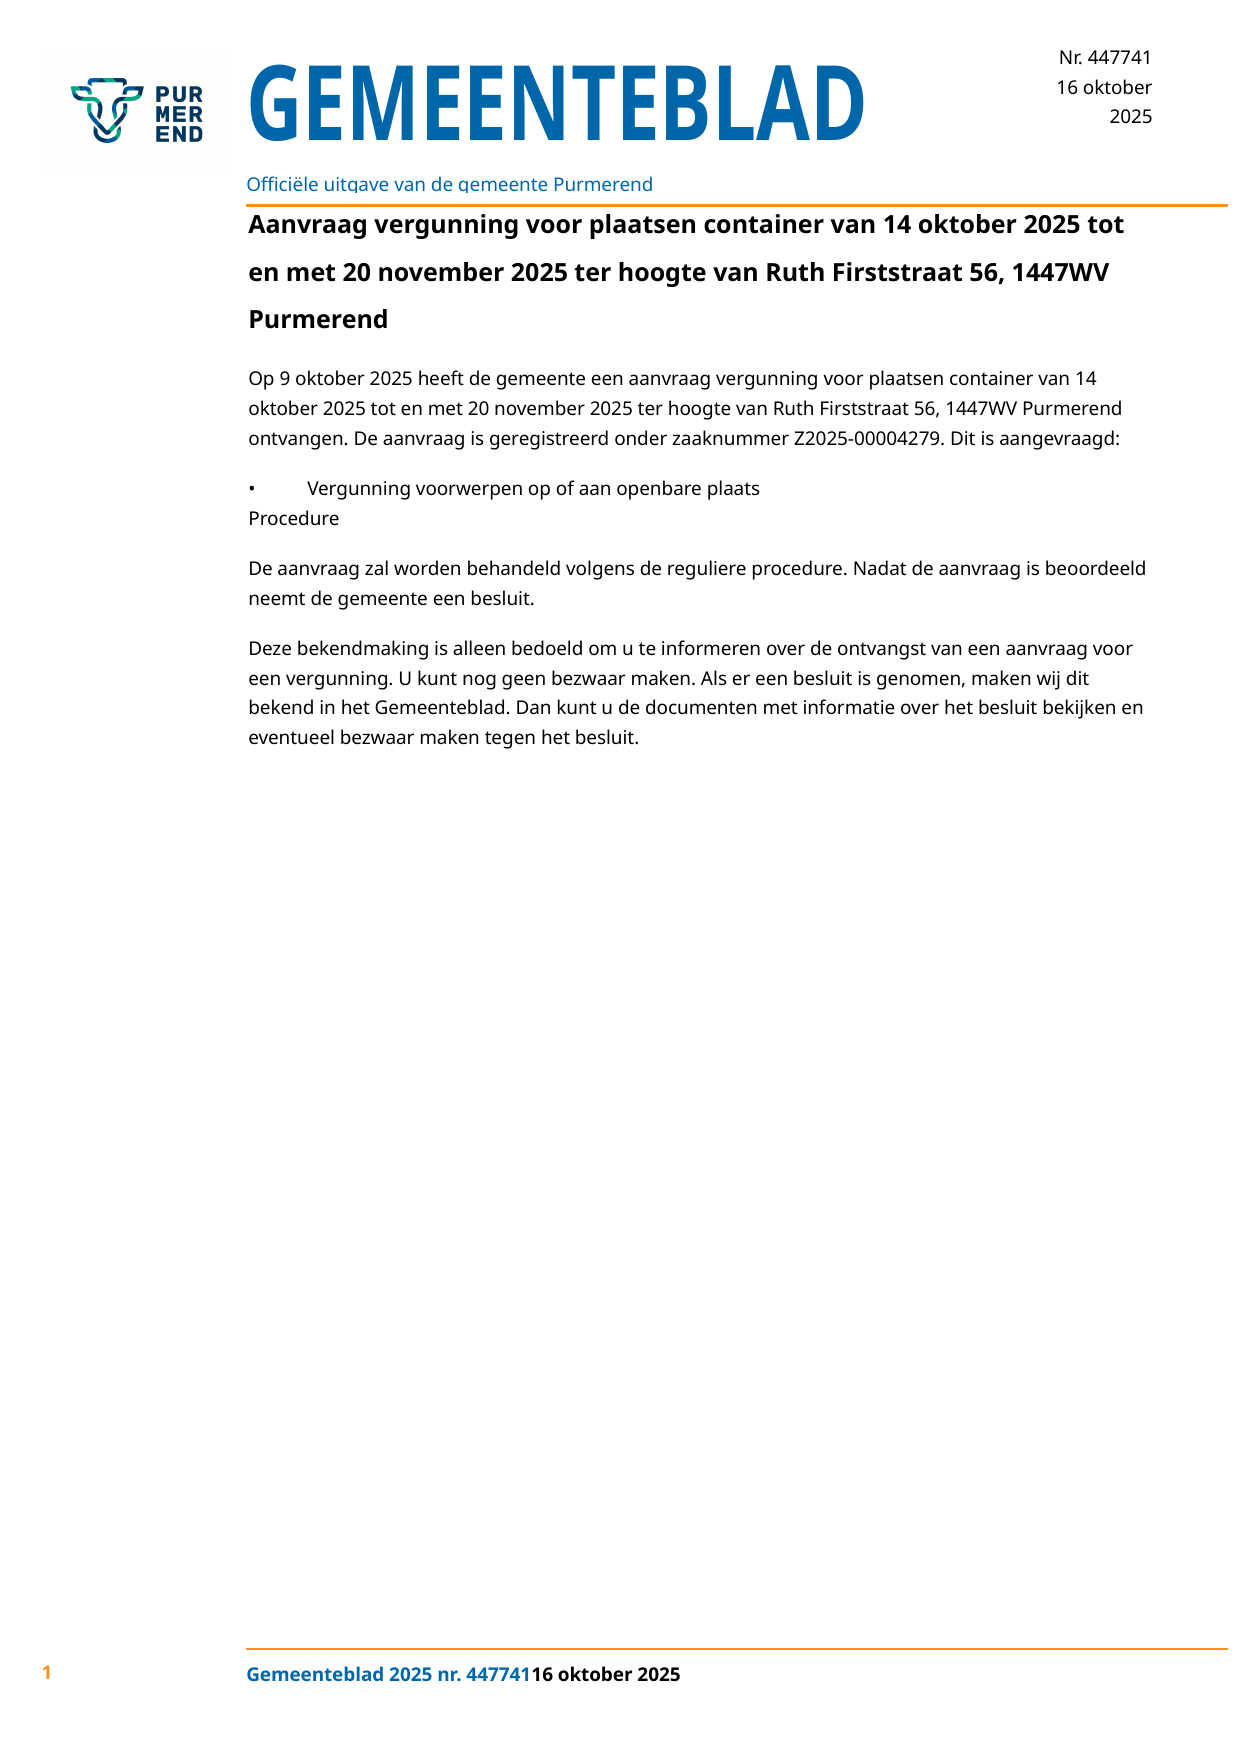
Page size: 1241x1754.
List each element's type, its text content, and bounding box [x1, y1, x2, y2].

text Aanvraag vergunning voor plaatsen container van 14 oktober 2025 tot en met 20 november 2025 ter hoogte van Ruth Firststraat 56, 1447WV Purmerend [248, 207, 1152, 336]
text De aanvraag zal worden behandeld volgens de reguliere procedure. Nadat de aanvraag is beoordeeld neemt de gemeente een besluit. [248, 555, 1152, 610]
text Op 9 oktober 2025 heeft de gemeente een aanvraag vergunning voor plaatsen container van 14 oktober 2025 tot en met 20 november 2025 ter hoogte van Ruth Firststraat 56, 1447WV Purmerend ontvangen. De aanvraag is geregistreerd onder zaaknummer Z2025-00004279. Dit is aangevraagd: [248, 366, 1152, 450]
picture [41, 47, 231, 172]
list Vergunning voorwerpen op of aan openbare plaats [248, 475, 1152, 501]
text Deze bekendmaking is alleen bedoeld om u te informeren over de ontvangst van een aanvraag voor een vergunning. U kunt nog geen bezwaar maken. Als er een besluit is genomen, maken wij dit bekend in het Gemeenteblad. Dan kunt u de documenten met informatie over het besluit bekijken en eventueel bezwaar maken tegen het besluit. [248, 635, 1152, 749]
text Procedure [248, 505, 1152, 530]
